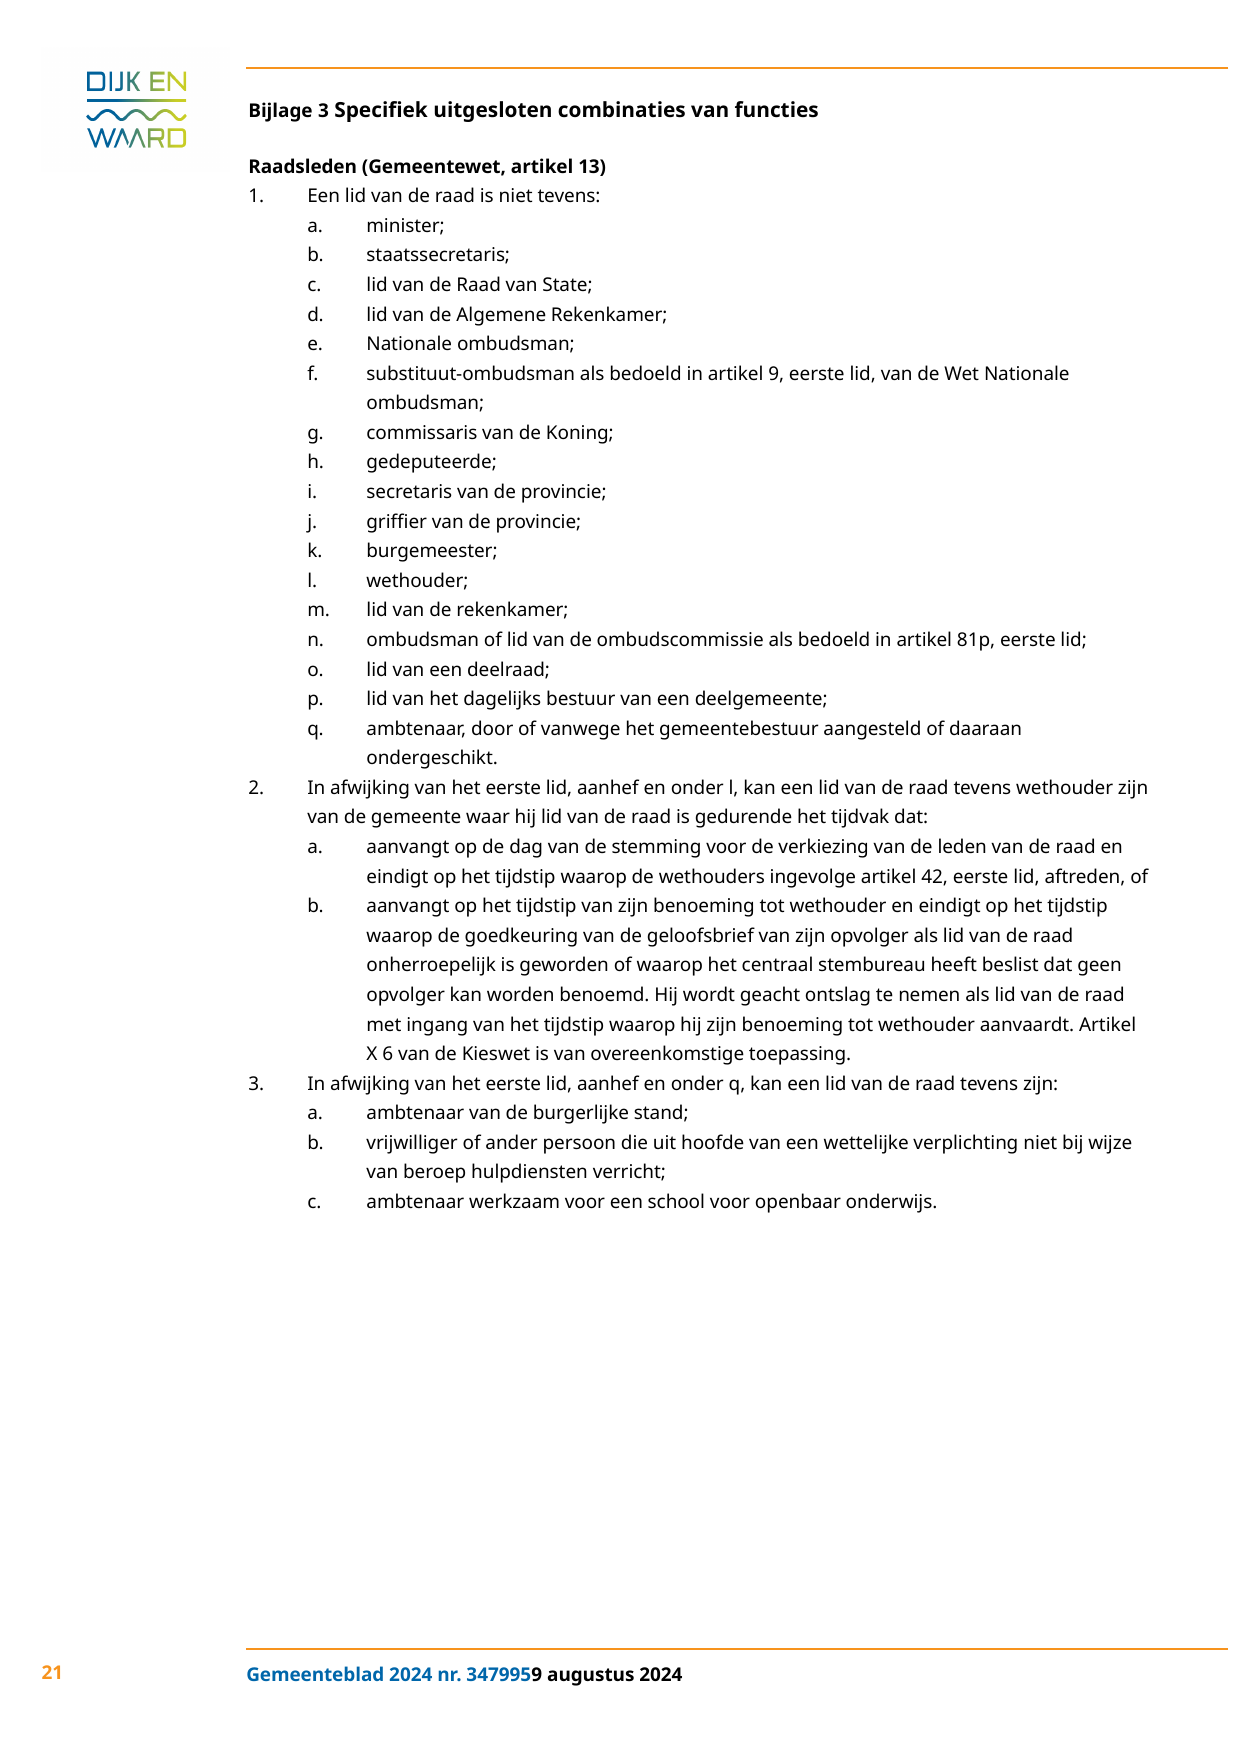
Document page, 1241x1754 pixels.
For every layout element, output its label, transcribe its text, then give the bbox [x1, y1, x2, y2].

text Raadsleden (Gemeentewet, artikel 13) [248, 153, 1152, 179]
list lid van het dagelijks bestuur van een deelgemeente; [307, 685, 1152, 711]
list In afwijking van het eerste lid, aanhef en onder l, kan een lid van de raad tevens wethouder zijn van de gemeente waar hij lid van de raad is gedurende het tijdvak dat: [248, 774, 1152, 829]
list aanvangt op de dag van de stemming voor de verkiezing van de leden van de raad en eindigt op het tijdstip waarop de wethouders ingevolge artikel 42, eerste lid, aftreden, of [307, 833, 1152, 889]
list burgemeester; [307, 537, 1152, 563]
list ombudsman of lid van de ombudscommissie als bedoeld in artikel 81p, eerste lid; [307, 626, 1152, 652]
list staatssecretaris; [307, 242, 1152, 267]
list commissaris van de Koning; [307, 419, 1152, 445]
list lid van de Algemene Rekenkamer; [307, 301, 1152, 327]
list Een lid van de raad is niet tevens: [248, 182, 1152, 208]
picture [41, 47, 231, 172]
list ambtenaar werkzaam voor een school voor openbaar onderwijs. [307, 1188, 1152, 1214]
list secretaris van de provincie; [307, 478, 1152, 504]
list ambtenaar, door of vanwege het gemeentebestuur aangesteld of daaraan ondergeschikt. [307, 715, 1152, 770]
list lid van de rekenkamer; [307, 597, 1152, 622]
text Bijlage 3 Specifiek uitgesloten combinaties van functies [248, 95, 1152, 123]
list lid van een deelraad; [307, 656, 1152, 682]
list wethouder; [307, 567, 1152, 593]
list griffier van de provincie; [307, 508, 1152, 534]
list Nationale ombudsman; [307, 330, 1152, 356]
list substituut-ombudsman als bedoeld in artikel 9, eerste lid, van de Wet Nationale ombudsman; [307, 360, 1152, 415]
list gedeputeerde; [307, 449, 1152, 474]
list lid van de Raad van State; [307, 271, 1152, 297]
list vrijwilliger of ander persoon die uit hoofde van een wettelijke verplichting niet bij wijze van beroep hulpdiensten verricht; [307, 1129, 1152, 1184]
list minister; [307, 212, 1152, 238]
list aanvangt op het tijdstip van zijn benoeming tot wethouder en eindigt op het tijdstip waarop de goedkeuring van de geloofsbrief van zijn opvolger als lid van de raad onherroepelijk is geworden of waarop het centraal stembureau heeft beslist dat geen opvolger kan worden benoemd. Hij wordt geacht ontslag te nemen als lid van de raad met ingang van het tijdstip waarop hij zijn benoeming tot wethouder aanvaardt. Artikel X 6 van de Kieswet is van overeenkomstige toepassing. [307, 892, 1152, 1066]
list In afwijking van het eerste lid, aanhef en onder q, kan een lid van de raad tevens zijn: [248, 1070, 1152, 1096]
list ambtenaar van de burgerlijke stand; [307, 1099, 1152, 1125]
